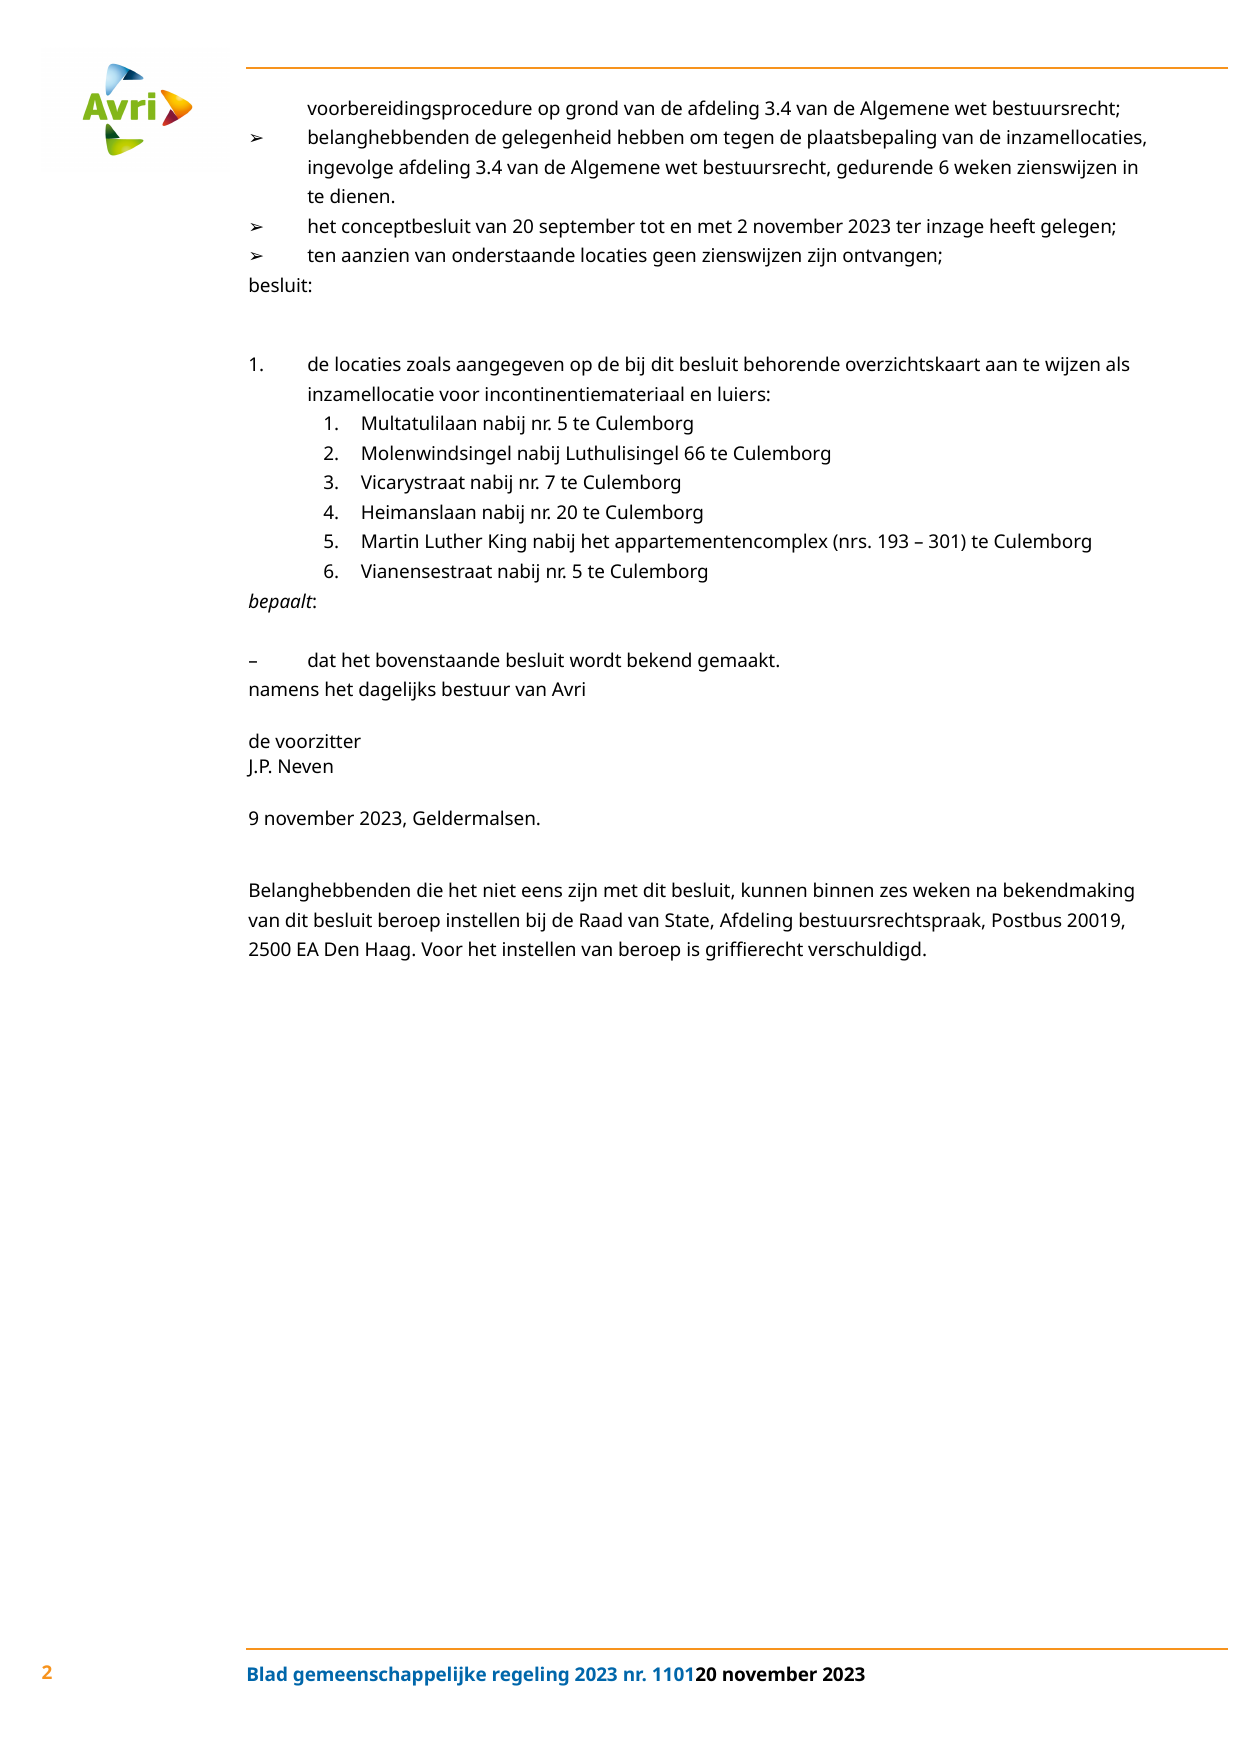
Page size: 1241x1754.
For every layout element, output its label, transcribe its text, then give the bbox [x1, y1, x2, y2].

list voorbereidingsprocedure op grond van de afdeling 3.4 van de Algemene wet bestuursrecht; [248, 95, 1152, 121]
list belanghebbenden de gelegenheid hebben om tegen de plaatsbepaling van de inzamellocaties, ingevolge afdeling 3.4 van de Algemene wet bestuursrecht, gedurende 6 weken zienswijzen in te dienen. [248, 124, 1152, 209]
text namens het dagelijks bestuur van Avri [248, 677, 1152, 702]
text Belanghebbenden die het niet eens zijn met dit besluit, kunnen binnen zes weken na bekendmaking van dit besluit beroep instellen bij de Raad van State, Afdeling bestuursrechtspraak, Postbus 20019, 2500 EA Den Haag. Voor het instellen van beroep is griffierecht verschuldigd. [248, 877, 1152, 962]
list Vicarystraat nabij nr. 7 te Culemborg [323, 469, 1152, 495]
list Vianensestraat nabij nr. 5 te Culemborg [323, 558, 1152, 584]
text de voorzitter [248, 728, 1152, 754]
list Multatulilaan nabij nr. 5 te Culemborg [323, 410, 1152, 436]
list het conceptbesluit van 20 september tot en met 2 november 2023 ter inzage heeft gelegen; [248, 213, 1152, 239]
list Heimanslaan nabij nr. 20 te Culemborg [323, 499, 1152, 525]
list Molenwindsingel nabij Luthulisingel 66 te Culemborg [323, 440, 1152, 466]
list ten aanzien van onderstaande locaties geen zienswijzen zijn ontvangen; [248, 243, 1152, 268]
text J.P. Neven [248, 754, 1152, 779]
list de locaties zoals aangegeven op de bij dit besluit behorende overzichtskaart aan te wijzen als inzamellocatie voor incontinentiemateriaal en luiers: [248, 351, 1152, 406]
text bepaalt: [248, 588, 1152, 613]
text besluit: [248, 272, 1152, 298]
list Martin Luther King nabij het appartementencomplex (nrs. 193 – 301) te Culemborg [323, 529, 1152, 554]
text 9 november 2023, Geldermalsen. [248, 805, 1152, 831]
picture [41, 47, 231, 172]
list dat het bovenstaande besluit wordt bekend gemaakt. [248, 647, 1152, 673]
